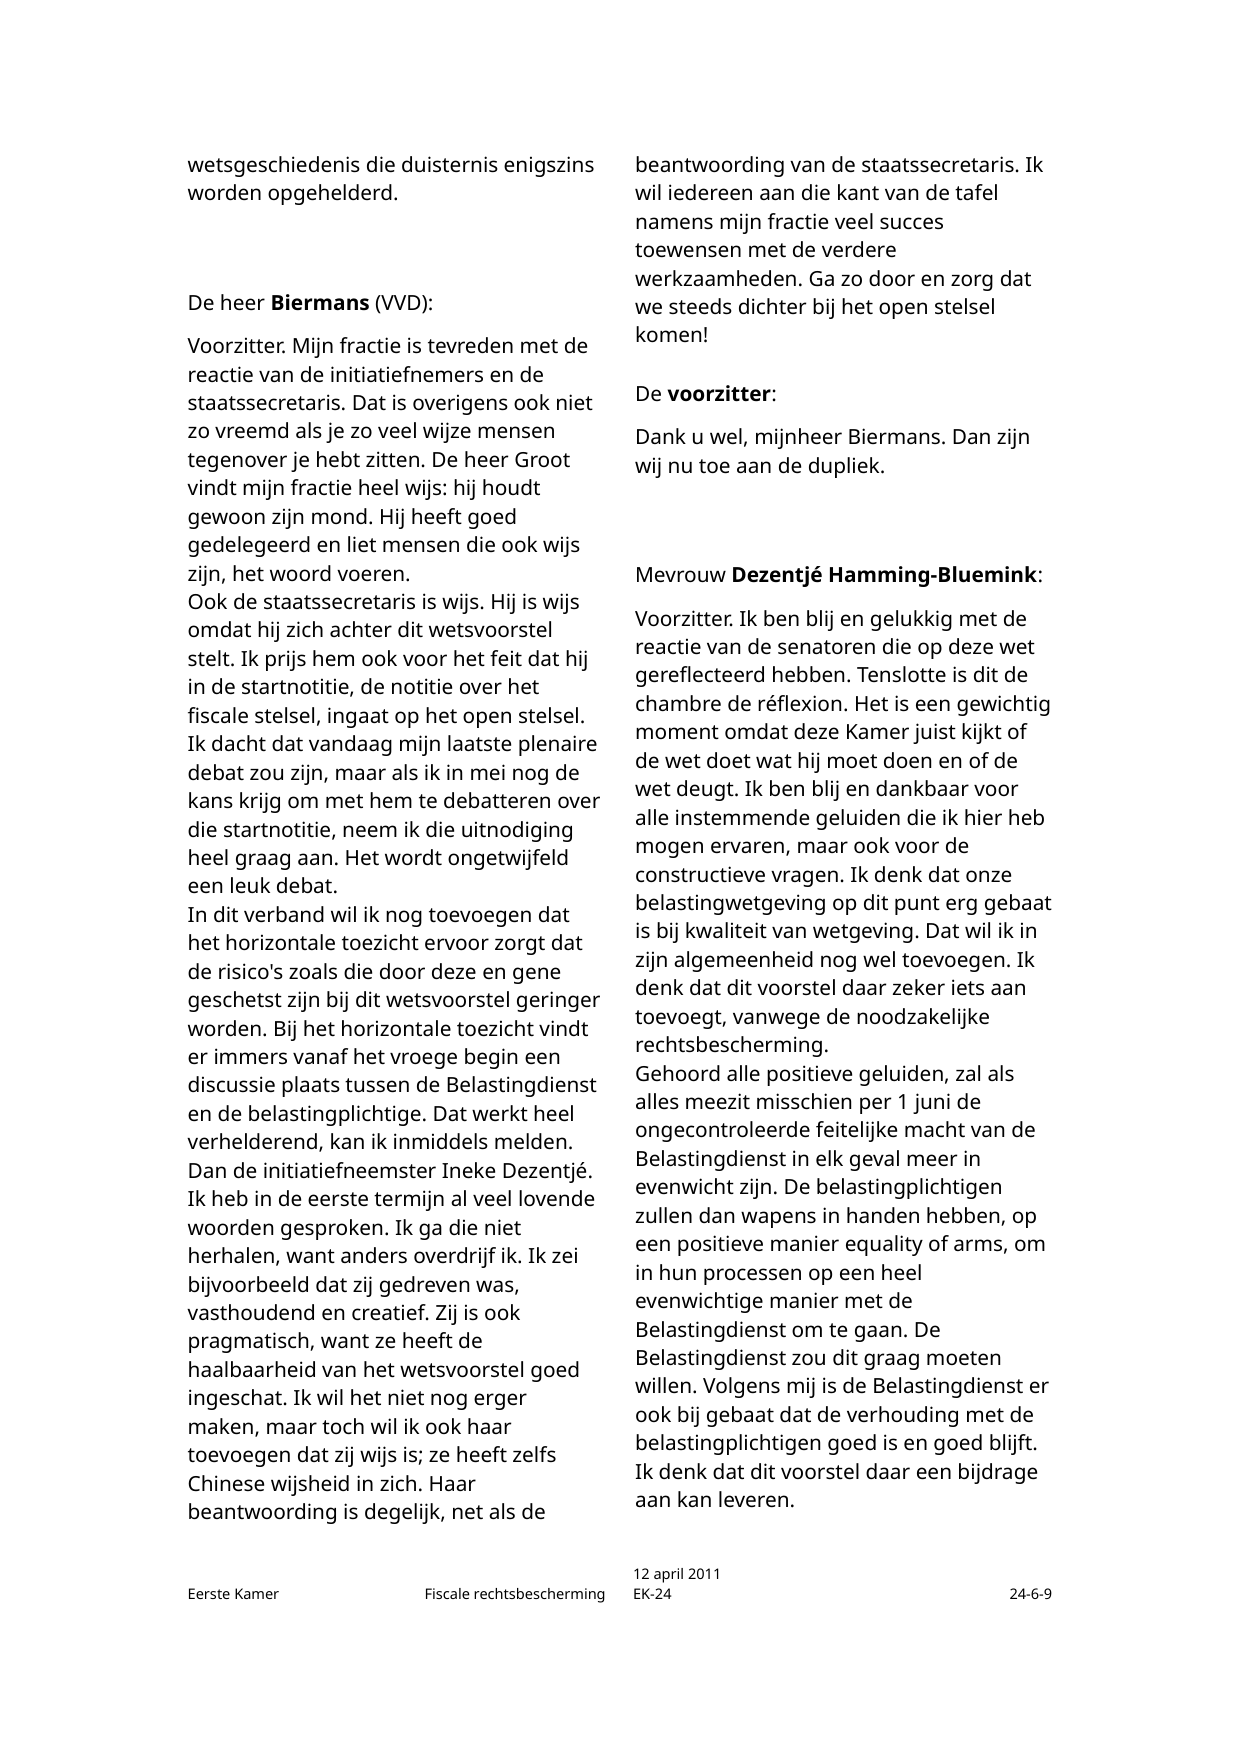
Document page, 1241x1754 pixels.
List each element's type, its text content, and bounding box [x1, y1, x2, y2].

text De heer Biermans (VVD): [187, 288, 605, 316]
text Ook de staatssecretaris is wijs. Hij is wijs omdat hij zich achter dit wetsvoorstel stelt. Ik prijs hem ook voor het feit dat hij in de startnotitie, de notitie over het fiscale stelsel, ingaat op het open stelsel. Ik dacht dat vandaag mijn laatste plenaire debat zou zijn, maar als ik in mei nog de kans krijg om met hem te debatteren over die startnotitie, neem ik die uitnodiging heel graag aan. Het wordt ongetwijfeld een leuk debat. [187, 587, 605, 900]
text In dit verband wil ik nog toevoegen dat het horizontale toezicht ervoor zorgt dat de risico's zoals die door deze en gene geschetst zijn bij dit wetsvoorstel geringer worden. Bij het horizontale toezicht vindt er immers vanaf het vroege begin een discussie plaats tussen de Belastingdienst en de belastingplichtige. Dat werkt heel verhelderend, kan ik inmiddels melden. [187, 900, 605, 1156]
text De voorzitter: [635, 379, 1053, 407]
text Dan de initiatiefneemster Ineke Dezentjé. Ik heb in de eerste termijn al veel lovende woorden gesproken. Ik ga die niet herhalen, want anders overdrijf ik. Ik zei bijvoorbeeld dat zij gedreven was, vasthoudend en creatief. Zij is ook pragmatisch, want ze heeft de haalbaarheid van het wetsvoorstel goed ingeschat. Ik wil het niet nog erger maken, maar toch wil ik ook haar toevoegen dat zij wijs is; ze heeft zelfs Chinese wijsheid in zich. Haar beantwoording is degelijk, net als de [187, 1156, 605, 1526]
text wetsgeschiedenis die duisternis enigszins worden opgehelderd. [187, 150, 605, 207]
text beantwoording van de staatssecretaris. Ik wil iedereen aan die kant van de tafel namens mijn fractie veel succes toewensen met de verdere werkzaamheden. Ga zo door en zorg dat we steeds dichter bij het open stelsel komen! [635, 150, 1053, 349]
text Mevrouw Dezentjé Hamming-Bluemink: [635, 560, 1053, 589]
text Voorzitter. Mijn fractie is tevreden met de reactie van de initiatiefnemers en de staatssecretaris. Dat is overigens ook niet zo vreemd als je zo veel wijze mensen tegenover je hebt zitten. De heer Groot vindt mijn fractie heel wijs: hij houdt gewoon zijn mond. Hij heeft goed gedelegeerd en liet mensen die ook wijs zijn, het woord voeren. [187, 331, 605, 587]
text Gehoord alle positieve geluiden, zal als alles meezit misschien per 1 juni de ongecontroleerde feitelijke macht van de Belastingdienst in elk geval meer in evenwicht zijn. De belastingplichtigen zullen dan wapens in handen hebben, op een positieve manier equality of arms, om in hun processen op een heel evenwichtige manier met de Belastingdienst om te gaan. De Belastingdienst zou dit graag moeten willen. Volgens mij is de Belastingdienst er ook bij gebaat dat de verhouding met de belastingplichtigen goed is en goed blijft. Ik denk dat dit voorstel daar een bijdrage aan kan leveren. [635, 1059, 1053, 1514]
text Dank u wel, mijnheer Biermans. Dan zijn wij nu toe aan de dupliek. [635, 422, 1053, 479]
text  [635, 509, 1053, 538]
text  [187, 237, 605, 265]
text Voorzitter. Ik ben blij en gelukkig met de reactie van de senatoren die op deze wet gereflecteerd hebben. Tenslotte is dit de chambre de réflexion. Het is een gewichtig moment omdat deze Kamer juist kijkt of de wet doet wat hij moet doen en of de wet deugt. Ik ben blij en dankbaar voor alle instemmende geluiden die ik hier heb mogen ervaren, maar ook voor de constructieve vragen. Ik denk dat onze belastingwetgeving op dit punt erg gebaat is bij kwaliteit van wetgeving. Dat wil ik in zijn algemeenheid nog wel toevoegen. Ik denk dat dit voorstel daar zeker iets aan toevoegt, vanwege de noodzakelijke rechtsbescherming. [635, 604, 1053, 1059]
